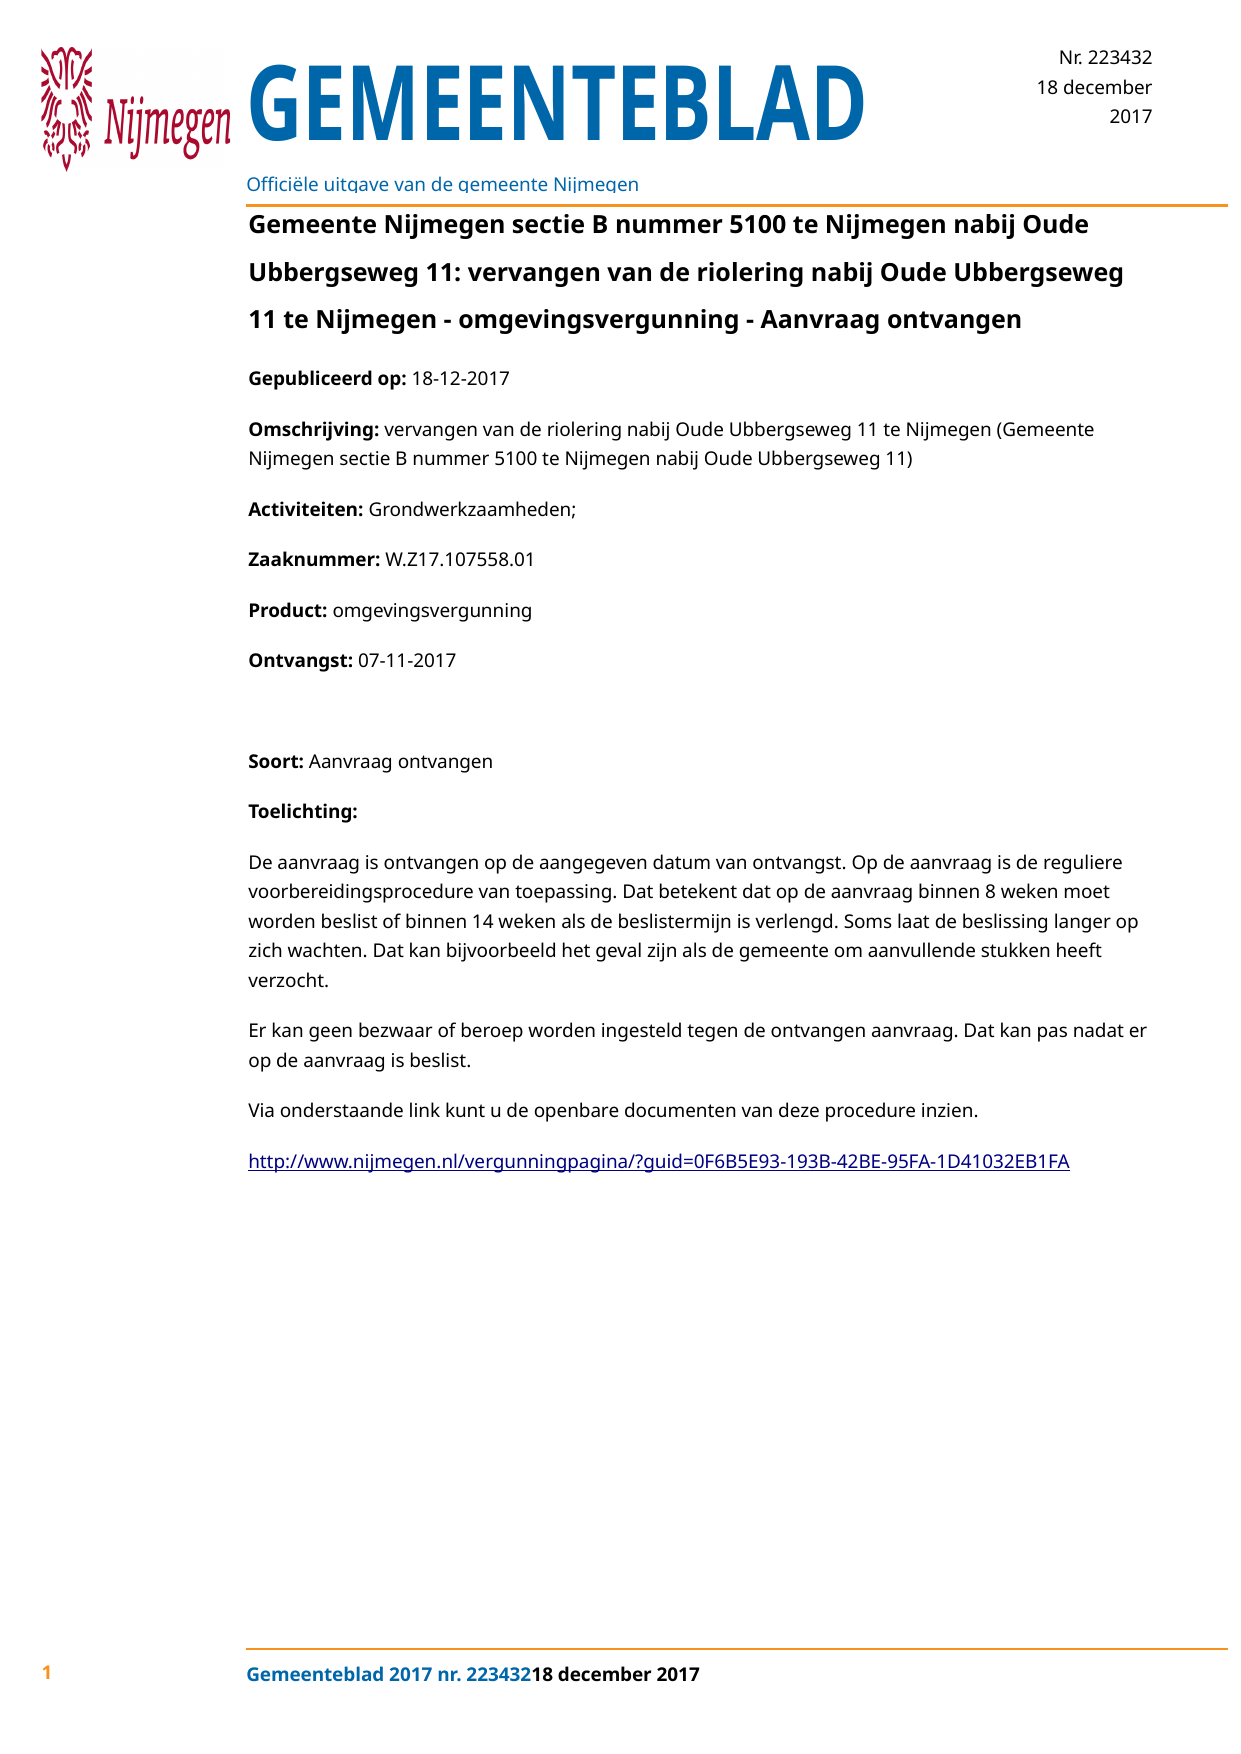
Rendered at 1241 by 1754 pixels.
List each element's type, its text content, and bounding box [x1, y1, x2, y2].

text Gemeente Nijmegen sectie B nummer 5100 te Nijmegen nabij Oude Ubbergseweg 11: vervangen van de riolering nabij Oude Ubbergseweg 11 te Nijmegen - omgevingsvergunning - Aanvraag ontvangen [248, 207, 1152, 336]
text Gepubliceerd op: 18-12-2017 [248, 366, 1152, 391]
text Activiteiten: Grondwerkzaamheden; [248, 496, 1152, 522]
text Soort: Aanvraag ontvangen [248, 748, 1152, 774]
text Via onderstaande link kunt u de openbare documenten van deze procedure inzien. [248, 1098, 1152, 1123]
text Toelichting: [248, 798, 1152, 824]
text Omschrijving: vervangen van de riolering nabij Oude Ubbergseweg 11 te Nijmegen (Gemeente Nijmegen sectie B nummer 5100 te Nijmegen nabij Oude Ubbergseweg 11) [248, 416, 1152, 471]
text http://www.nijmegen.nl/vergunningpagina/?guid=0F6B5E93-193B-42BE-95FA-1D41032EB1FA [248, 1148, 1152, 1174]
picture [41, 47, 231, 172]
text De aanvraag is ontvangen op de aangegeven datum van ontvangst. Op de aanvraag is de reguliere voorbereidingsprocedure van toepassing. Dat betekent dat op de aanvraag binnen 8 weken moet worden beslist of binnen 14 weken als de beslistermijn is verlengd. Soms laat de beslissing langer op zich wachten. Dat kan bijvoorbeeld het geval zijn als de gemeente om aanvullende stukken heeft verzocht. [248, 849, 1152, 993]
text Product: omgevingsvergunning [248, 597, 1152, 622]
text Ontvangst: 07-11-2017 [248, 647, 1152, 673]
text Zaaknummer: W.Z17.107558.01 [248, 546, 1152, 572]
text Er kan geen bezwaar of beroep worden ingesteld tegen de ontvangen aanvraag. Dat kan pas nadat er op de aanvraag is beslist. [248, 1018, 1152, 1073]
